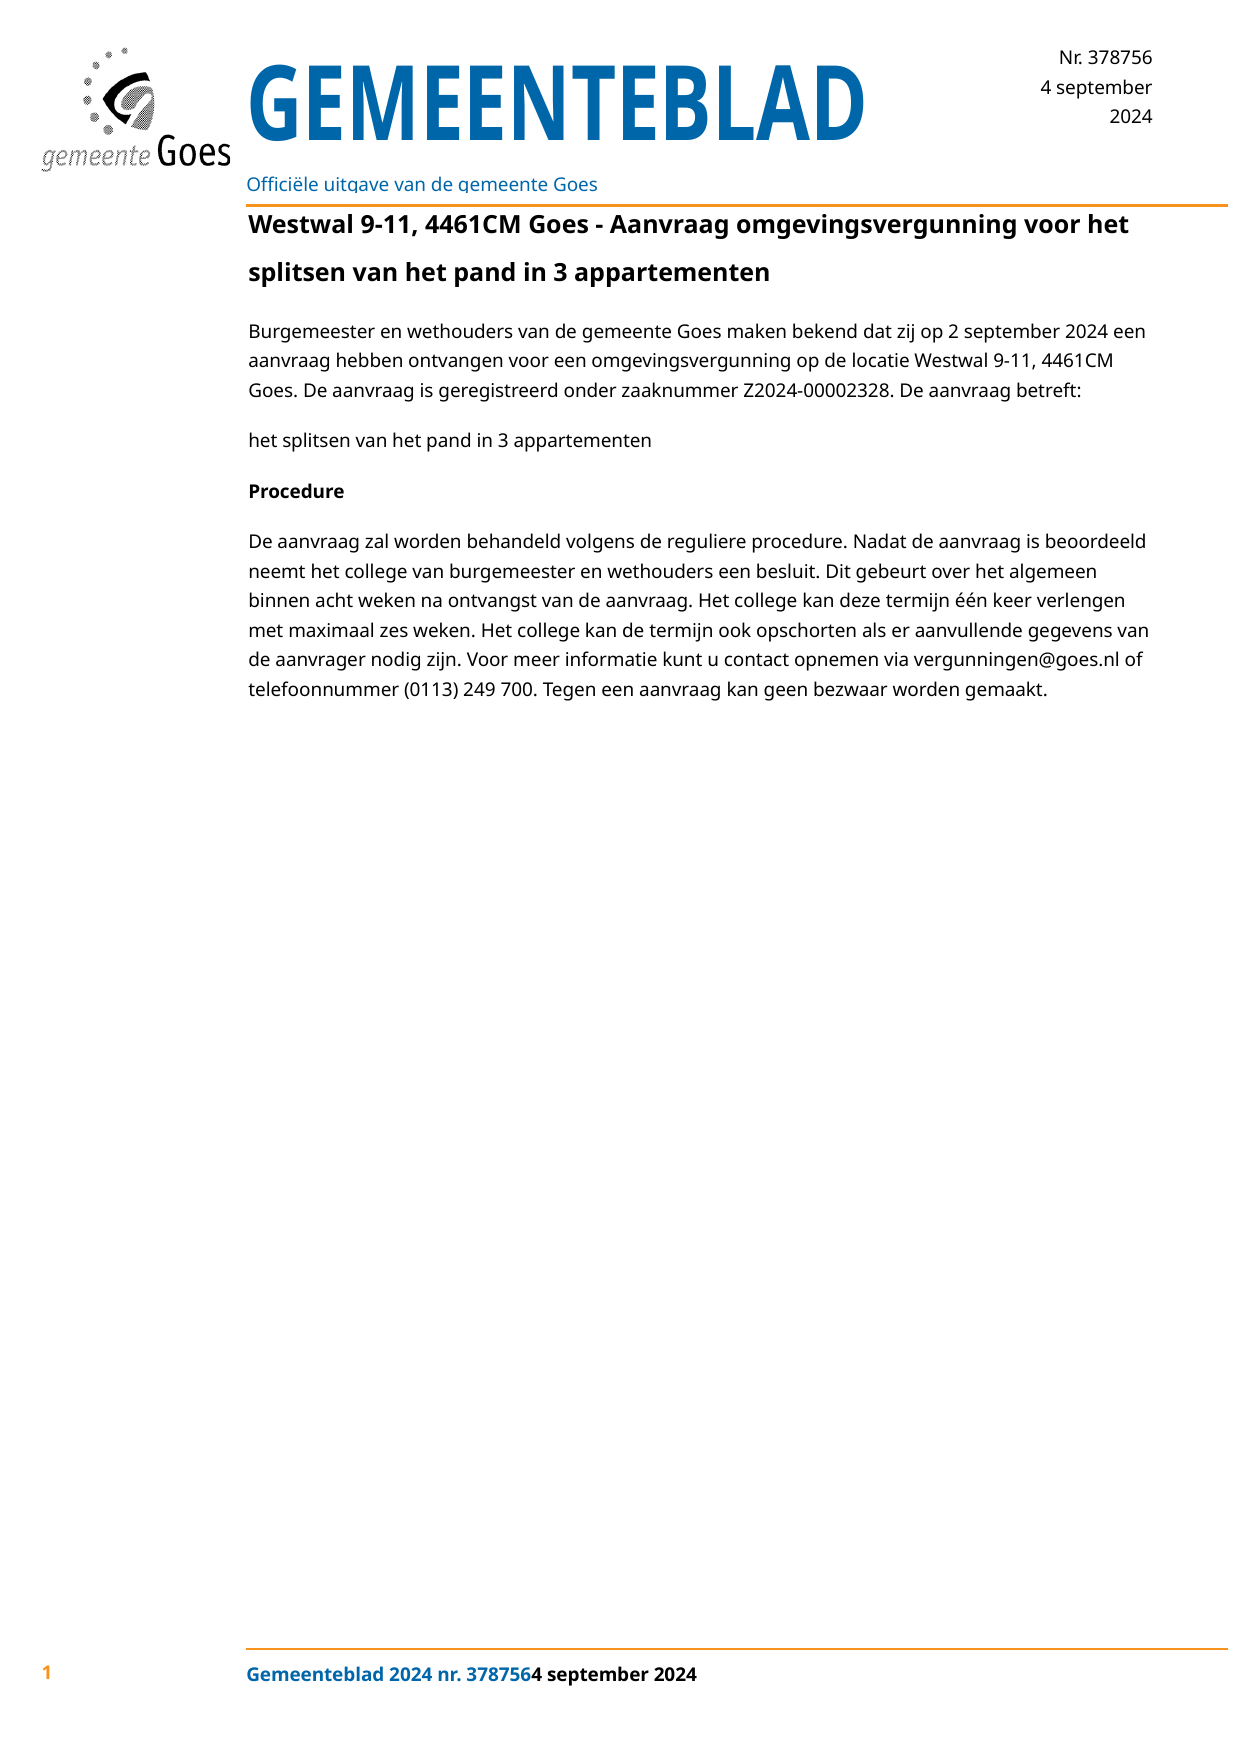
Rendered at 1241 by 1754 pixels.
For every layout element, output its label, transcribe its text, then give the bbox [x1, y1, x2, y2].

text Burgemeester en wethouders van de gemeente Goes maken bekend dat zij op 2 september 2024 een aanvraag hebben ontvangen voor een omgevingsvergunning op de locatie Westwal 9-11, 4461CM Goes. De aanvraag is geregistreerd onder zaaknummer Z2024-00002328. De aanvraag betreft: [248, 318, 1152, 403]
text het splitsen van het pand in 3 appartementen [248, 427, 1152, 453]
text Westwal 9-11, 4461CM Goes - Aanvraag omgevingsvergunning voor het splitsen van het pand in 3 appartementen [248, 207, 1152, 288]
text De aanvraag zal worden behandeld volgens de reguliere procedure. Nadat de aanvraag is beoordeeld neemt het college van burgemeester en wethouders een besluit. Dit gebeurt over het algemeen binnen acht weken na ontvangst van de aanvraag. Het college kan deze termijn één keer verlengen met maximaal zes weken. Het college kan de termijn ook opschorten als er aanvullende gegevens van de aanvrager nodig zijn. Voor meer informatie kunt u contact opnemen via vergunningen@goes.nl of telefoonnummer (0113) 249 700. Tegen een aanvraag kan geen bezwaar worden gemaakt. [248, 528, 1152, 702]
text Procedure [248, 478, 1152, 504]
picture [41, 47, 231, 172]
